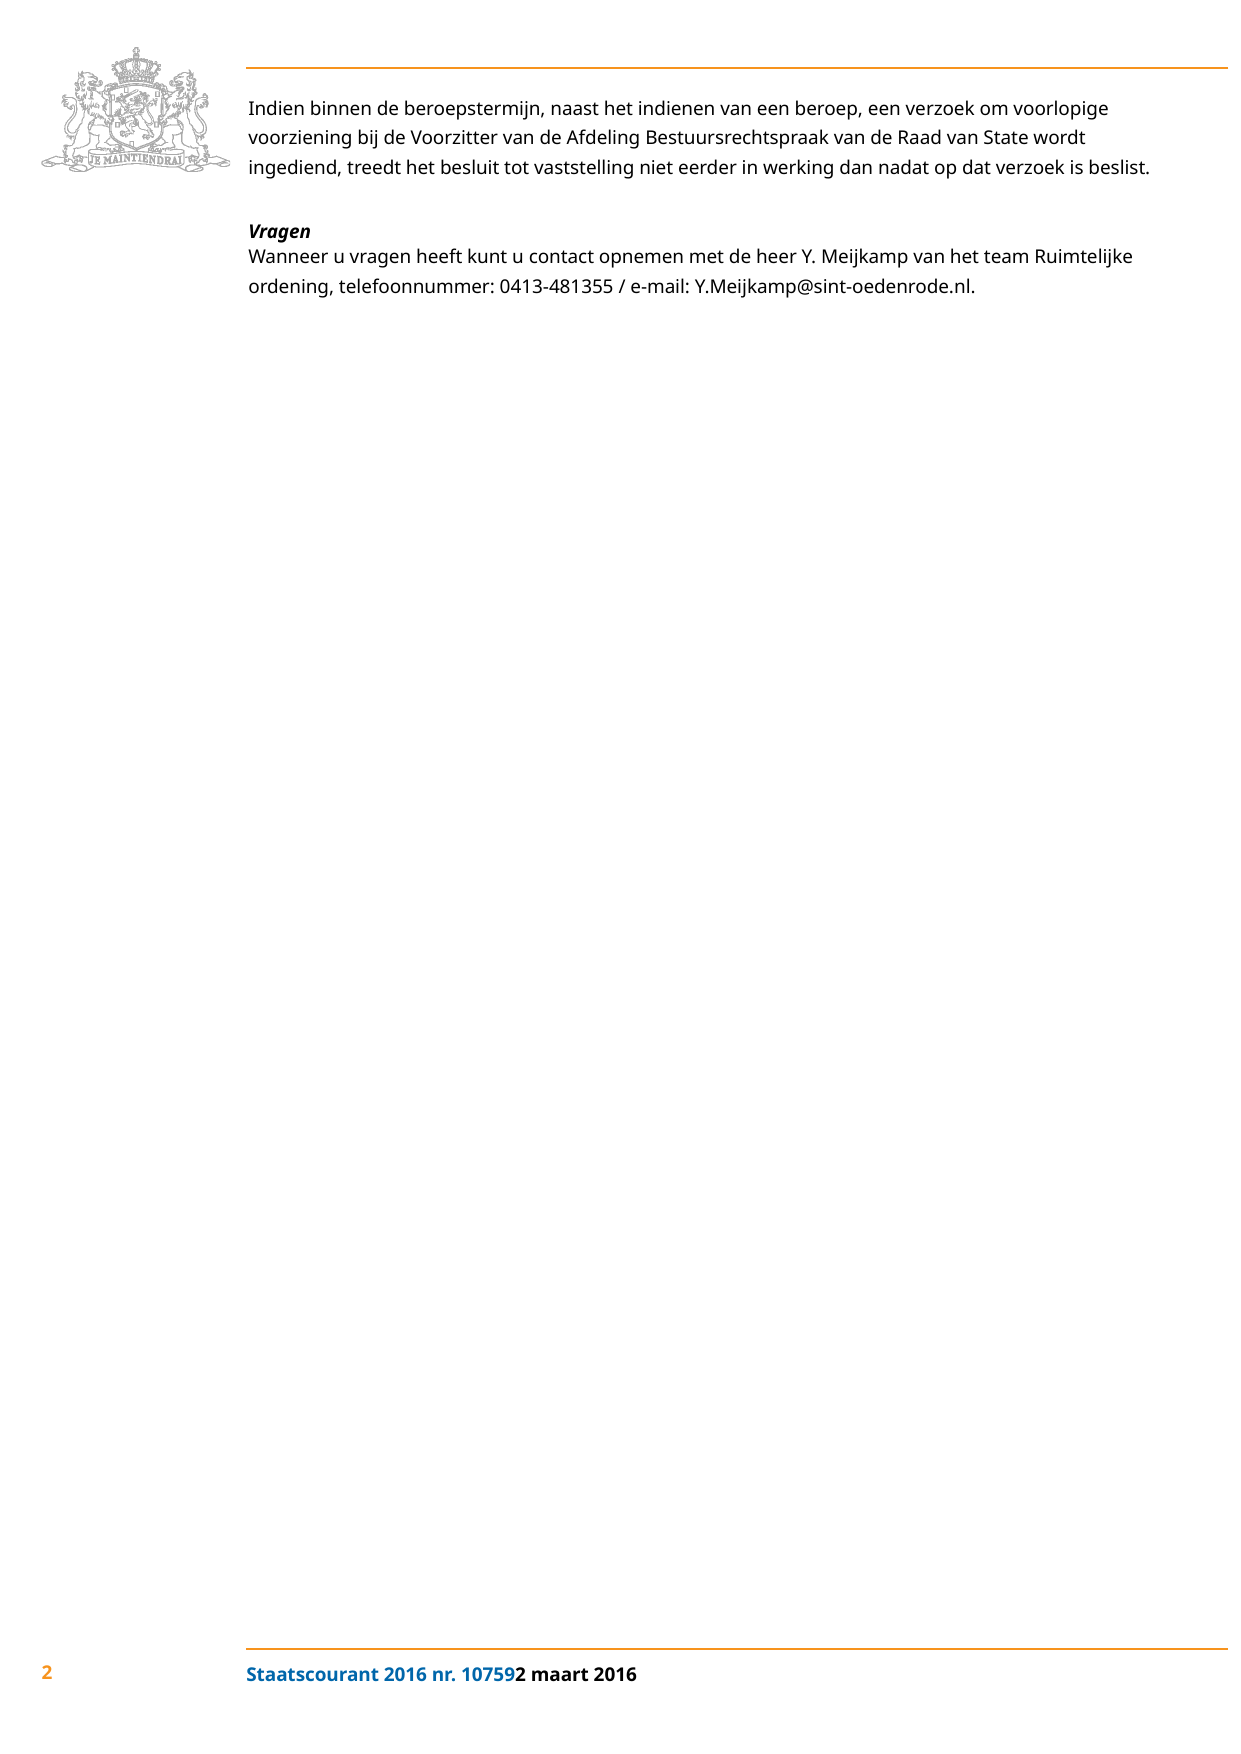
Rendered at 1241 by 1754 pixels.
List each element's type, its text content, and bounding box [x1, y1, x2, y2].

text Vragen [248, 218, 1152, 244]
text Wanneer u vragen heeft kunt u contact opnemen met de heer Y. Meijkamp van het team Ruimtelijke ordening, telefoonnummer: 0413-481355 / e-mail: Y.Meijkamp@sint-oedenrode.nl. [248, 244, 1152, 299]
text Indien binnen de beroepstermijn, naast het indienen van een beroep, een verzoek om voorlopige voorziening bij de Voorzitter van de Afdeling Bestuursrechtspraak van de Raad van State wordt ingediend, treedt het besluit tot vaststelling niet eerder in werking dan nadat op dat verzoek is beslist. [248, 95, 1152, 180]
picture [41, 47, 231, 172]
